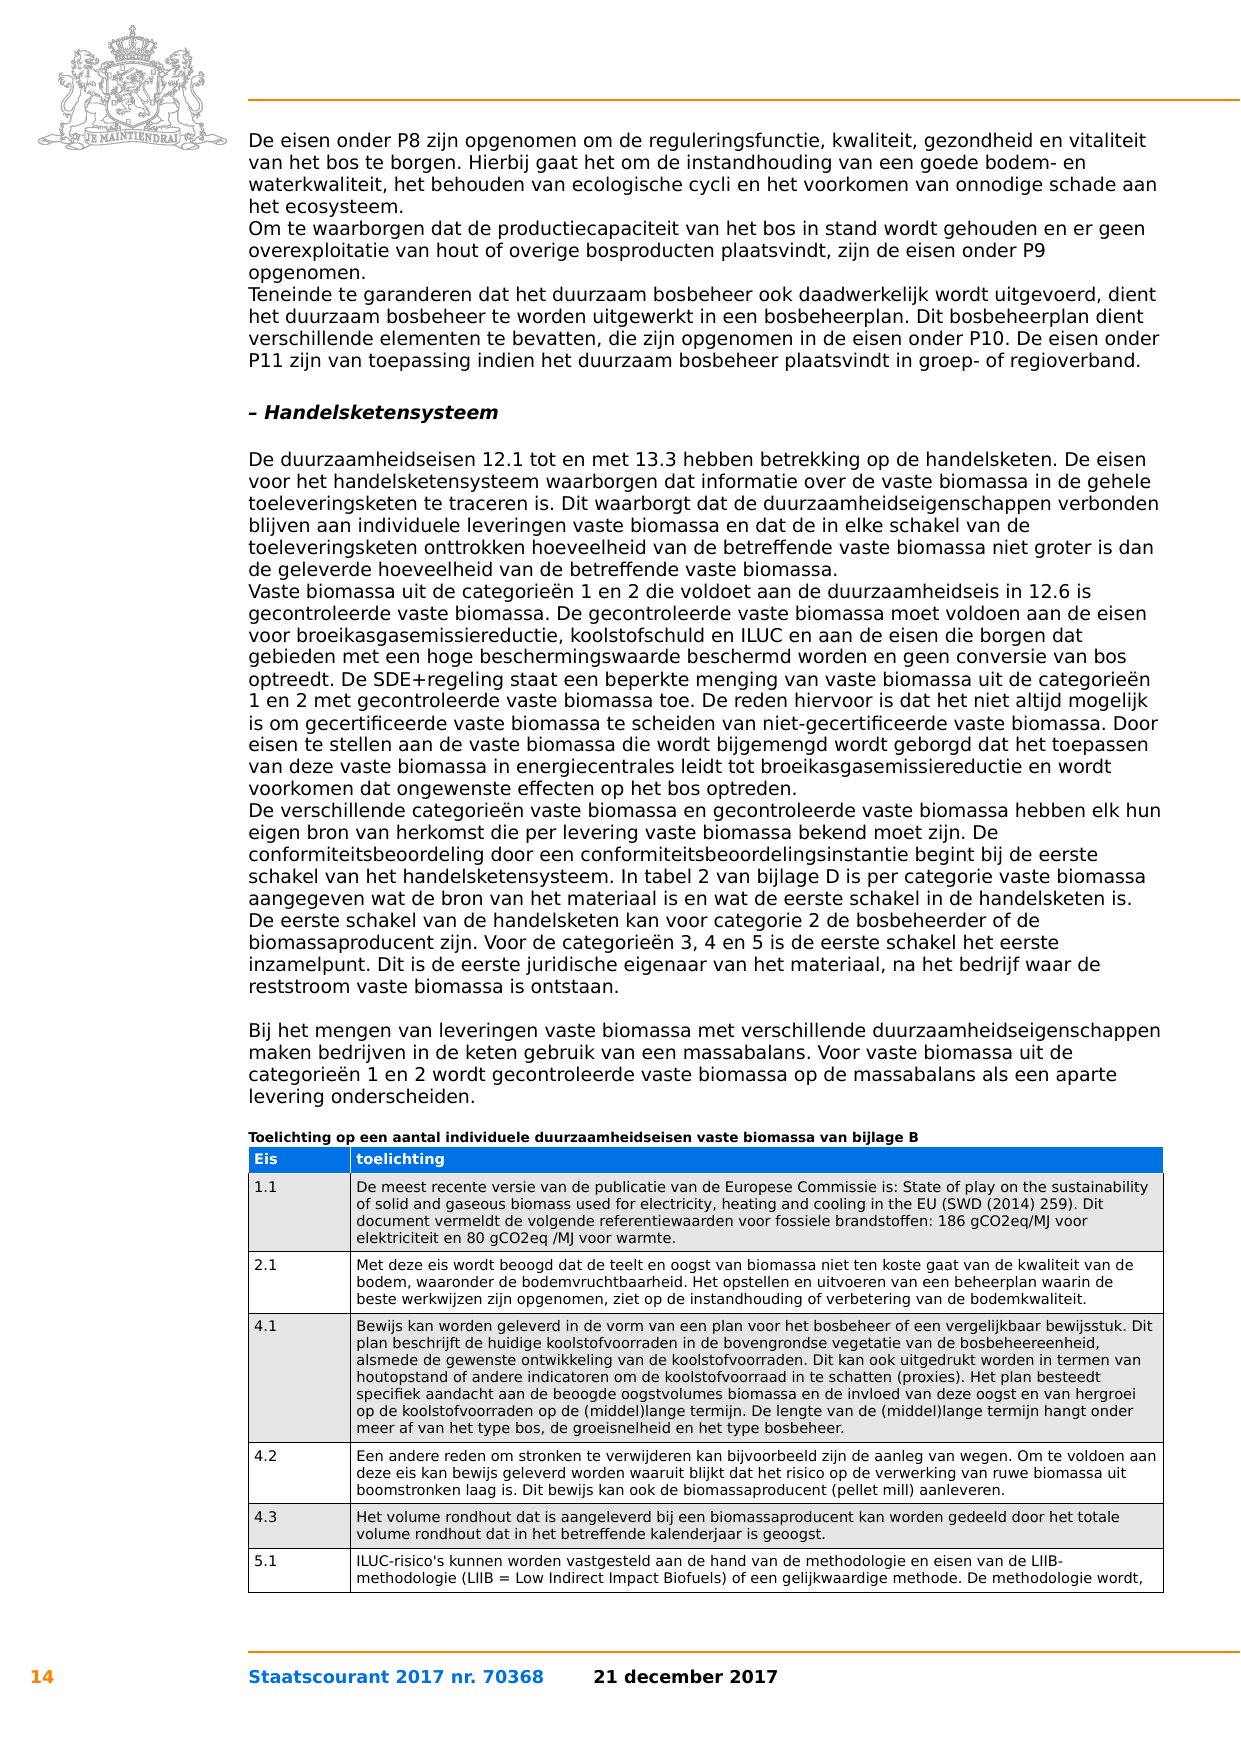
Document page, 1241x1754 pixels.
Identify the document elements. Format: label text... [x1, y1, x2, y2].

table_header Toelichting op een aantal individuele duurzaamheidseisen vaste biomassa van bijlage B [248, 1130, 1163, 1146]
text Vaste biomassa uit de categorieën 1 en 2 die voldoet aan de duurzaamheidseis in 12.6 is gecontroleerde vaste biomassa. De gecontroleerde vaste biomassa moet voldoen aan de eisen voor broeikasgasemissiereductie, koolstofschuld en ILUC en aan de eisen die borgen dat gebieden met een hoge beschermingswaarde beschermd worden en geen conversie van bos optreedt. De SDE+regeling staat een beperkte menging van vaste biomassa uit de categorieën 1 en 2 met gecontroleerde vaste biomassa toe. De reden hiervoor is dat het niet altijd mogelijk is om gecertificeerde vaste biomassa te scheiden van niet-gecertificeerde vaste biomassa. Door eisen te stellen aan de vaste biomassa die wordt bijgemengd wordt geborgd dat het toepassen van deze vaste biomassa in energiecentrales leidt tot broeikasgasemissiereductie en wordt voorkomen dat ongewenste effecten op het bos optreden. [248, 581, 1163, 800]
table_cell 1.1 [249, 1174, 350, 1251]
table_cell Met deze eis wordt beoogd dat de teelt en oogst van biomassa niet ten koste gaat van de kwaliteit van de bodem, waaronder de bodemvruchtbaarheid. Het opstellen en uitvoeren van een beheerplan waarin de beste werkwijzen zijn opgenomen, ziet op de instandhouding of verbetering van de bodemkwaliteit. [351, 1252, 1163, 1313]
text De duurzaamheidseisen 12.1 tot en met 13.3 hebben betrekking op de handelsketen. De eisen voor het handelsketensysteem waarborgen dat informatie over de vaste biomassa in de gehele toeleveringsketen te traceren is. Dit waarborgt dat de duurzaamheidseigenschappen verbonden blijven aan individuele leveringen vaste biomassa en dat de in elke schakel van de toeleveringsketen onttrokken hoeveelheid van de betreffende vaste biomassa niet groter is dan de geleverde hoeveelheid van de betreffende vaste biomassa. [248, 449, 1163, 581]
table_cell De meest recente versie van de publicatie van de Europese Commissie is: State of play on the sustainability of solid and gaseous biomass used for electricity, heating and cooling in the EU (SWD (2014) 259). Dit document vermeldt de volgende referentiewaarden voor fossiele brandstoffen: 186 gCO2eq/MJ voor elektriciteit en 80 gCO2eq /MJ voor warmte. [351, 1174, 1163, 1251]
subtitle – Handelsketensysteem [248, 402, 1163, 424]
table_cell 4.1 [249, 1314, 350, 1442]
text Teneinde te garanderen dat het duurzaam bosbeheer ook daadwerkelijk wordt uitgevoerd, dient het duurzaam bosbeheer te worden uitgewerkt in een bosbeheerplan. Dit bosbeheerplan dient verschillende elementen te bevatten, die zijn opgenomen in de eisen onder P10. De eisen onder P11 zijn van toepassing indien het duurzaam bosbeheer plaatsvindt in groep- of regioverband. [248, 284, 1163, 372]
table_cell 5.1 [249, 1549, 350, 1592]
text Bij het mengen van leveringen vaste biomassa met verschillende duurzaamheidseigenschappen maken bedrijven in de keten gebruik van een massabalans. Voor vaste biomassa uit de categorieën 1 en 2 wordt gecontroleerde vaste biomassa op de massabalans als een aparte levering onderscheiden. [248, 1020, 1163, 1108]
table_cell Een andere reden om stronken te verwijderen kan bijvoorbeeld zijn de aanleg van wegen. Om te voldoen aan deze eis kan bewijs geleverd worden waaruit blijkt dat het risico op de verwerking van ruwe biomassa uit boomstronken laag is. Dit bewijs kan ook de biomassaproducent (pellet mill) aanleveren. [351, 1443, 1163, 1503]
table_cell ILUC-risico's kunnen worden vastgesteld aan de hand van de methodologie en eisen van de LIIB-methodologie (LIIB = Low Indirect Impact Biofuels) of een gelijkwaardige methode. De methodologie wordt, [351, 1549, 1163, 1592]
table_cell 2.1 [249, 1252, 350, 1313]
table_cell 4.3 [249, 1504, 350, 1548]
text De verschillende categorieën vaste biomassa en gecontroleerde vaste biomassa hebben elk hun eigen bron van herkomst die per levering vaste biomassa bekend moet zijn. De conformiteitsbeoordeling door een conformiteitsbeoordelingsinstantie begint bij de eerste schakel van het handelsketensysteem. In tabel 2 van bijlage D is per categorie vaste biomassa aangegeven wat de bron van het materiaal is en wat de eerste schakel in de handelsketen is. De eerste schakel van de handelsketen kan voor categorie 2 de bosbeheerder of de biomassaproducent zijn. Voor de categorieën 3, 4 en 5 is de eerste schakel het eerste inzamelpunt. Dit is de eerste juridische eigenaar van het materiaal, na het bedrijf waar de reststroom vaste biomassa is ontstaan. [248, 800, 1163, 998]
table_cell Het volume rondhout dat is aangeleverd bij een biomassaproducent kan worden gedeeld door het totale volume rondhout dat in het betreffende kalenderjaar is geoogst. [351, 1504, 1163, 1548]
table_cell toelichting [351, 1147, 1163, 1173]
text De eisen onder P8 zijn opgenomen om de reguleringsfunctie, kwaliteit, gezondheid en vitaliteit van het bos te borgen. Hierbij gaat het om de instandhouding van een goede bodem- en waterkwaliteit, het behouden van ecologische cycli en het voorkomen van onnodige schade aan het ecosysteem. [248, 130, 1163, 218]
table_cell 4.2 [249, 1443, 350, 1503]
table_cell Eis [249, 1147, 350, 1173]
table_cell Bewijs kan worden geleverd in de vorm van een plan voor het bosbeheer of een vergelijkbaar bewijsstuk. Dit plan beschrijft de huidige koolstofvoorraden in de bovengrondse vegetatie van de bosbeheereenheid, alsmede de gewenste ontwikkeling van de koolstofvoorraden. Dit kan ook uitgedrukt worden in termen van houtopstand of andere indicatoren om de koolstofvoorraad in te schatten (proxies). Het plan besteedt specifiek aandacht aan de beoogde oogstvolumes biomassa en de invloed van deze oogst en van hergroei op de koolstofvoorraden op de (middel)lange termijn. De lengte van de (middel)lange termijn hangt onder meer af van het type bos, de groeisnelheid en het type bosbeheer. [351, 1314, 1163, 1442]
text Om te waarborgen dat de productiecapaciteit van het bos in stand wordt gehouden en er geen overexploitatie van hout of overige bosproducten plaatsvindt, zijn de eisen onder P9 opgenomen. [248, 218, 1163, 284]
picture [38, 25, 227, 150]
